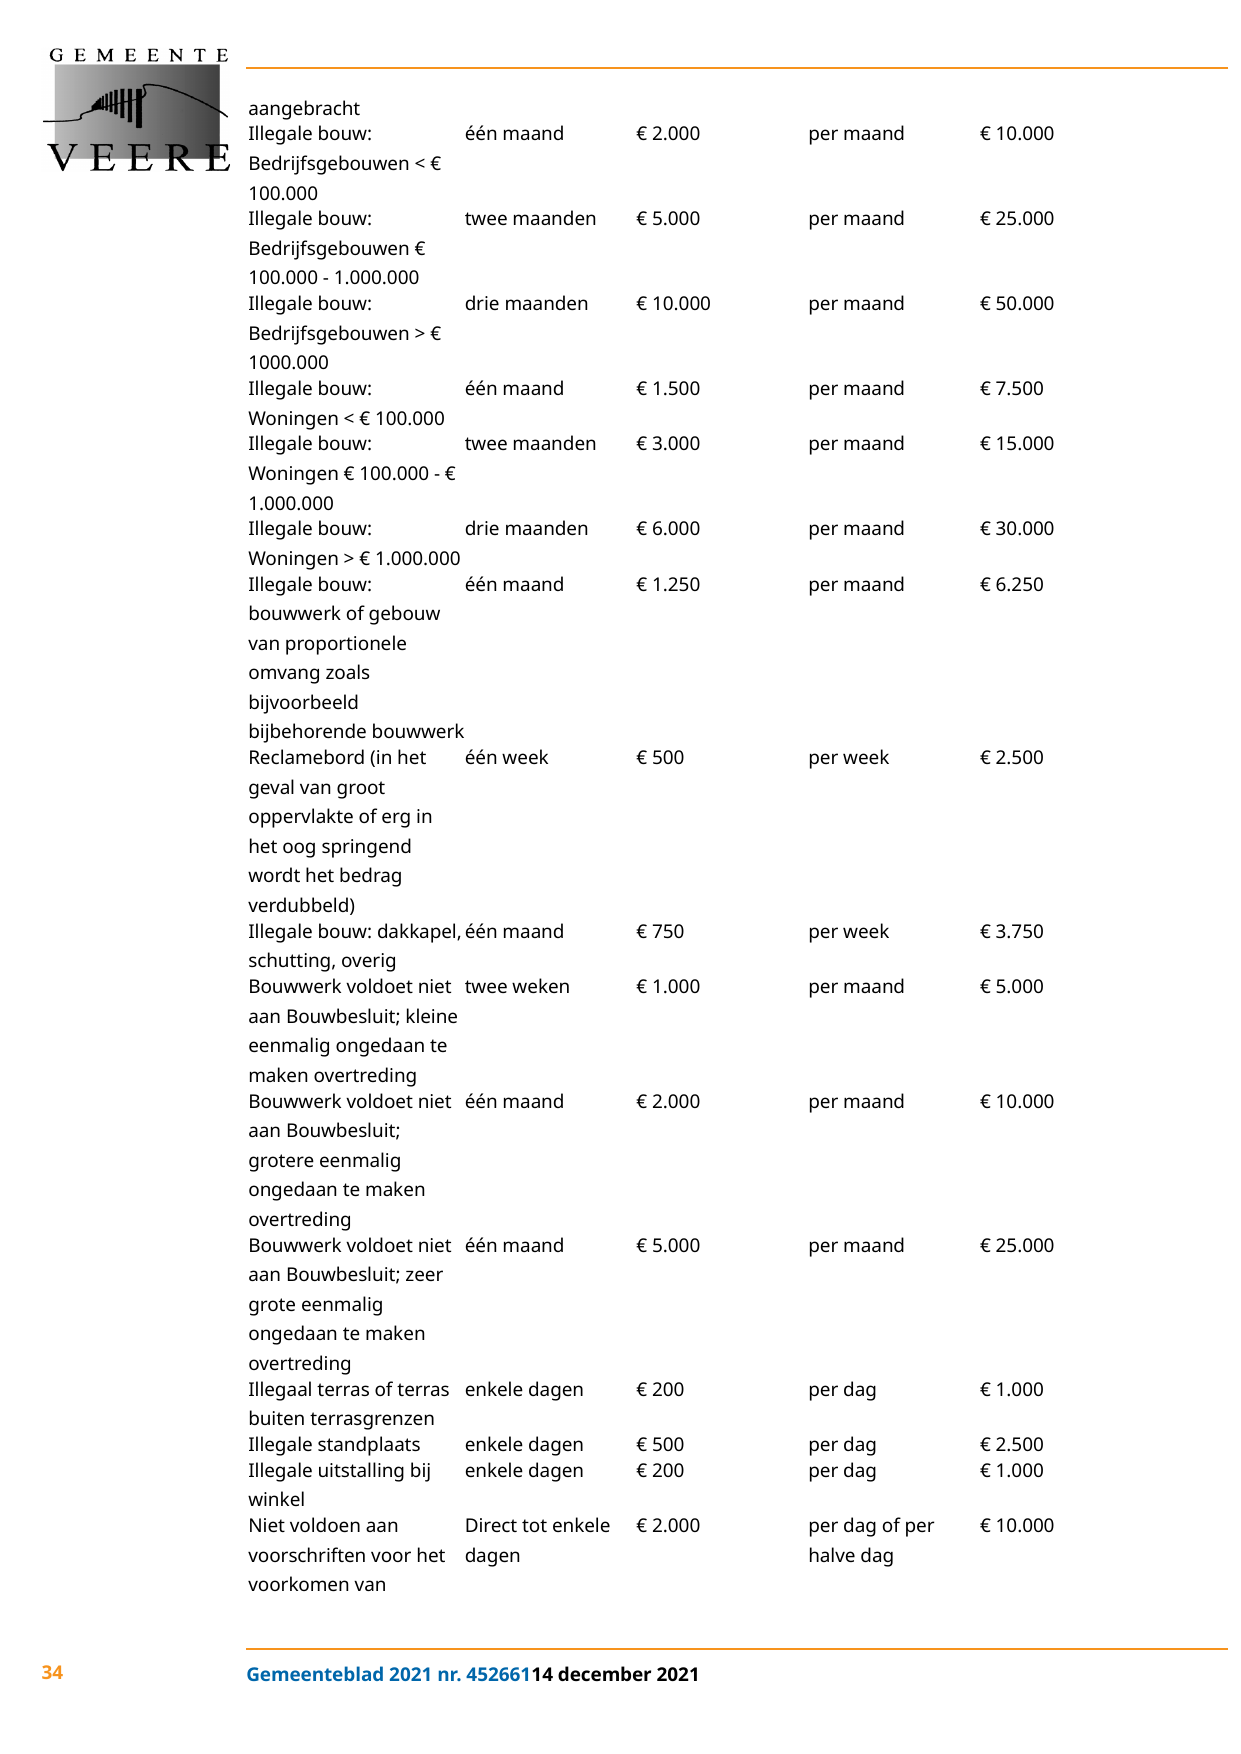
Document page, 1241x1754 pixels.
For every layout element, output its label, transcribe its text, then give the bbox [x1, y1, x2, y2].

table_cell € 1.000 [980, 1457, 1152, 1512]
table_cell Illegale bouw: bouwwerk of gebouw van proportionele omvang zoals bijvoorbeeld bijbehorende bouwwerk [248, 571, 464, 744]
table_cell één maand [465, 571, 636, 744]
table_cell € 6.250 [980, 571, 1152, 744]
table_cell per week [808, 744, 980, 918]
table_cell € 200 [636, 1376, 808, 1431]
table_cell per maand [808, 515, 980, 571]
table_cell twee maanden [465, 205, 636, 290]
table_cell € 3.750 [980, 918, 1152, 973]
table_cell per maand [808, 375, 980, 431]
table_cell twee weken [465, 973, 636, 1088]
table_cell enkele dagen [465, 1457, 636, 1512]
table_cell € 2.000 [636, 1512, 808, 1597]
table_cell € 5.000 [636, 205, 808, 290]
table_cell € 30.000 [980, 515, 1152, 571]
table_cell per maand [808, 1088, 980, 1232]
table_cell Direct tot enkele dagen [465, 1512, 636, 1597]
table_cell € 3.000 [636, 431, 808, 515]
table_cell € 1.250 [636, 571, 808, 744]
table_cell twee maanden [465, 431, 636, 515]
picture [41, 47, 231, 172]
table_cell € 10.000 [980, 121, 1152, 205]
table_cell per dag [808, 1457, 980, 1512]
table_cell Illegale bouw: dakkapel, schutting, overig [248, 918, 464, 973]
table_cell enkele dagen [465, 1431, 636, 1457]
table_cell per dag [808, 1431, 980, 1457]
table_cell per dag [808, 1376, 980, 1431]
table_cell Illegale bouw: Woningen € 100.000 - € 1.000.000 [248, 431, 464, 515]
table_cell per dag of per halve dag [808, 1512, 980, 1597]
table_cell per week [808, 918, 980, 973]
table_cell € 2.500 [980, 744, 1152, 918]
table_cell € 25.000 [980, 1232, 1152, 1376]
table_cell Bouwwerk voldoet niet aan Bouwbesluit; zeer grote eenmalig ongedaan te maken overtreding [248, 1232, 464, 1376]
table_cell per maand [808, 1232, 980, 1376]
table_cell € 2.000 [636, 1088, 808, 1232]
table_cell € 10.000 [636, 290, 808, 375]
table_cell per maand [808, 121, 980, 205]
table_cell € 200 [636, 1457, 808, 1512]
table_cell € 10.000 [980, 1512, 1152, 1597]
table_cell Illegale bouw: Woningen > € 1.000.000 [248, 515, 464, 571]
table_cell € 5.000 [980, 973, 1152, 1088]
table_cell € 50.000 [980, 290, 1152, 375]
table_cell Illegale standplaats [248, 1431, 464, 1457]
table_cell € 10.000 [980, 1088, 1152, 1232]
table_cell Illegale bouw: Bedrijfsgebouwen > € 1000.000 [248, 290, 464, 375]
table_cell per maand [808, 431, 980, 515]
table_cell per maand [808, 290, 980, 375]
table_cell één maand [465, 375, 636, 431]
table_cell € 500 [636, 1431, 808, 1457]
table_cell Illegaal terras of terras buiten terrasgrenzen [248, 1376, 464, 1431]
table_cell [465, 95, 636, 121]
table_cell € 25.000 [980, 205, 1152, 290]
table_cell één week [465, 744, 636, 918]
table_cell [980, 95, 1152, 121]
table_cell € 6.000 [636, 515, 808, 571]
table_cell Illegale bouw: Bedrijfsgebouwen € 100.000 - 1.000.000 [248, 205, 464, 290]
table_cell aangebracht [248, 95, 464, 121]
table_cell drie maanden [465, 515, 636, 571]
table_cell € 15.000 [980, 431, 1152, 515]
table_cell één maand [465, 121, 636, 205]
table_cell Illegale uitstalling bij winkel [248, 1457, 464, 1512]
table_cell Illegale bouw: Woningen < € 100.000 [248, 375, 464, 431]
table_cell per maand [808, 973, 980, 1088]
table_cell [808, 95, 980, 121]
table_cell enkele dagen [465, 1376, 636, 1431]
table_cell per maand [808, 205, 980, 290]
table_cell € 1.000 [980, 1376, 1152, 1431]
table_cell één maand [465, 1088, 636, 1232]
table_cell Illegale bouw: Bedrijfsgebouwen < € 100.000 [248, 121, 464, 205]
table_cell € 2.500 [980, 1431, 1152, 1457]
table_cell drie maanden [465, 290, 636, 375]
table_cell € 750 [636, 918, 808, 973]
table_cell € 2.000 [636, 121, 808, 205]
table_cell één maand [465, 1232, 636, 1376]
table_cell € 1.500 [636, 375, 808, 431]
table_cell € 500 [636, 744, 808, 918]
table_cell Bouwwerk voldoet niet aan Bouwbesluit; grotere eenmalig ongedaan te maken overtreding [248, 1088, 464, 1232]
table_cell per maand [808, 571, 980, 744]
table_cell Bouwwerk voldoet niet aan Bouwbesluit; kleine eenmalig ongedaan te maken overtreding [248, 973, 464, 1088]
table_cell [636, 95, 808, 121]
table_cell € 1.000 [636, 973, 808, 1088]
table_cell één maand [465, 918, 636, 973]
table_cell € 5.000 [636, 1232, 808, 1376]
table_cell € 7.500 [980, 375, 1152, 431]
table_cell Niet voldoen aan voorschriften voor het voorkomen van [248, 1512, 464, 1597]
table_cell Reclamebord (in het geval van groot oppervlakte of erg in het oog springend wordt het bedrag verdubbeld) [248, 744, 464, 918]
